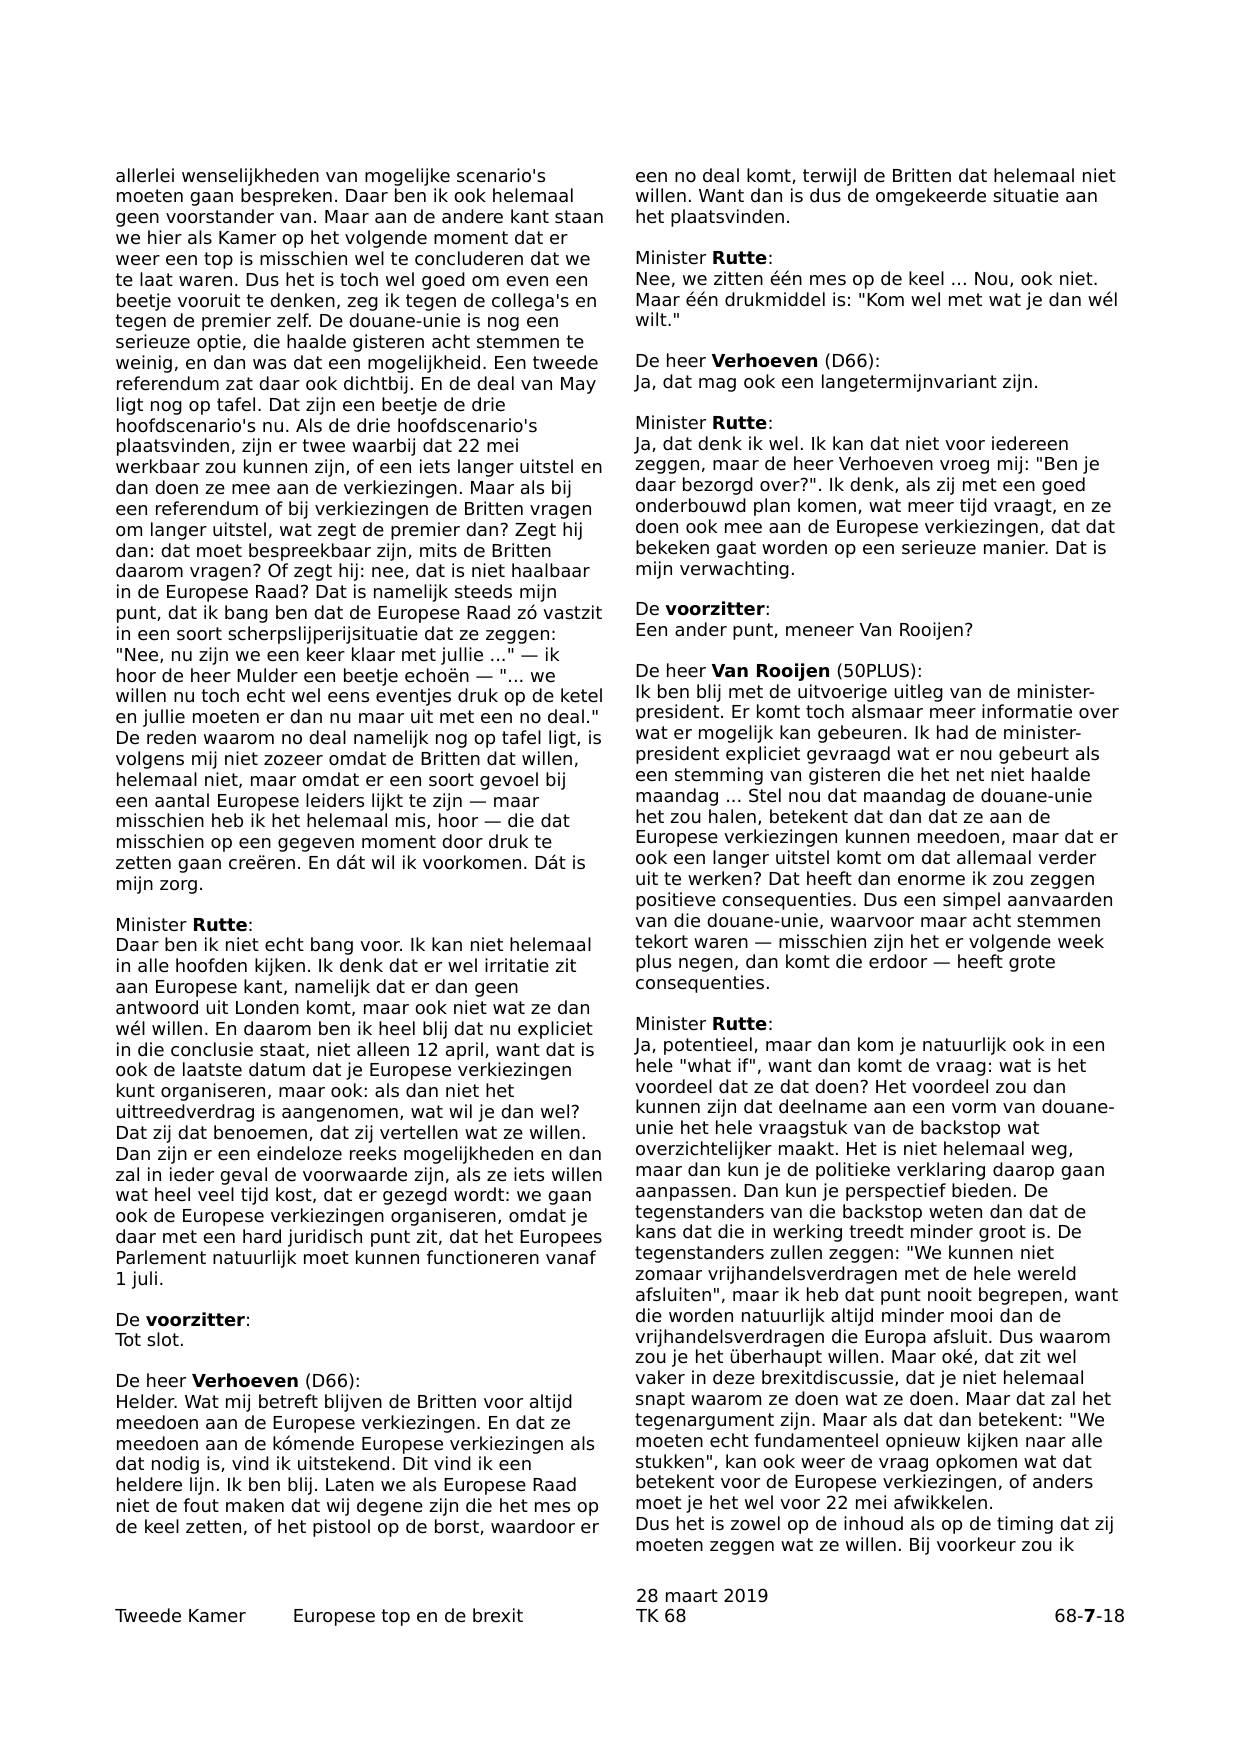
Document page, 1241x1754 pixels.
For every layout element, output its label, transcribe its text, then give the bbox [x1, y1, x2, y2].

text Minister Rutte: [635, 413, 1125, 433]
text Ja, dat denk ik wel. Ik kan dat niet voor iedereen zeggen, maar de heer Verhoeven vroeg mij: "Ben je daar bezorgd over?". Ik denk, als zij met een goed onderbouwd plan komen, wat meer tijd vraagt, en ze doen ook mee aan de Europese verkiezingen, dat dat bekeken gaat worden op een serieuze manier. Dat is mijn verwachting. [635, 433, 1125, 579]
text een no deal komt, terwijl de Britten dat helemaal niet willen. Want dan is dus de omgekeerde situatie aan het plaatsvinden. [635, 165, 1125, 228]
text Tot slot. [115, 1330, 605, 1351]
text Nee, we zitten één mes op de keel ... Nou, ook niet. Maar één drukmiddel is: "Kom wel met wat je dan wél wilt." [635, 268, 1125, 331]
text allerlei wenselijkheden van mogelijke scenario's moeten gaan bespreken. Daar ben ik ook helemaal geen voorstander van. Maar aan de andere kant staan we hier als Kamer op het volgende moment dat er weer een top is misschien wel te concluderen dat we te laat waren. Dus het is toch wel goed om even een beetje vooruit te denken, zeg ik tegen de collega's en tegen de premier zelf. De douane-unie is nog een serieuze optie, die haalde gisteren acht stemmen te weinig, en dan was dat een mogelijkheid. Een tweede referendum zat daar ook dichtbij. En de deal van May ligt nog op tafel. Dat zijn een beetje de drie hoofdscenario's nu. Als de drie hoofdscenario's plaatsvinden, zijn er twee waarbij dat 22 mei werkbaar zou kunnen zijn, of een iets langer uitstel en dan doen ze mee aan de verkiezingen. Maar als bij een referendum of bij verkiezingen de Britten vragen om langer uitstel, wat zegt de premier dan? Zegt hij dan: dat moet bespreekbaar zijn, mits de Britten daarom vragen? Of zegt hij: nee, dat is niet haalbaar in de Europese Raad? Dat is namelijk steeds mijn punt, dat ik bang ben dat de Europese Raad zó vastzit in een soort scherpslijperijsituatie dat ze zeggen: "Nee, nu zijn we een keer klaar met jullie ..." — ik hoor de heer Mulder een beetje echoën — "... we willen nu toch echt wel eens eventjes druk op de ketel en jullie moeten er dan nu maar uit met een no deal." De reden waarom no deal namelijk nog op tafel ligt, is volgens mij niet zozeer omdat de Britten dat willen, helemaal niet, maar omdat er een soort gevoel bij een aantal Europese leiders lijkt te zijn — maar misschien heb ik het helemaal mis, hoor — die dat misschien op een gegeven moment door druk te zetten gaan creëren. En dát wil ik voorkomen. Dát is mijn zorg. [115, 165, 605, 894]
text De heer Verhoeven (D66): [115, 1371, 605, 1392]
text De voorzitter: [635, 599, 1125, 620]
text Ja, potentieel, maar dan kom je natuurlijk ook in een hele "what if", want dan komt de vraag: wat is het voordeel dat ze dat doen? Het voordeel zou dan kunnen zijn dat deelname aan een vorm van douane-unie het hele vraagstuk van de backstop wat overzichtelijker maakt. Het is niet helemaal weg, maar dan kun je de politieke verklaring daarop gaan aanpassen. Dan kun je perspectief bieden. De tegenstanders van die backstop weten dan dat de kans dat die in werking treedt minder groot is. De tegenstanders zullen zeggen: "We kunnen niet zomaar vrijhandelsverdragen met de hele wereld afsluiten", maar ik heb dat punt nooit begrepen, want die worden natuurlijk altijd minder mooi dan de vrijhandelsverdragen die Europa afsluit. Dus waarom zou je het überhaupt willen. Maar oké, dat zit wel vaker in deze brexitdiscussie, dat je niet helemaal snapt waarom ze doen wat ze doen. Maar dat zal het tegenargument zijn. Maar als dat dan betekent: "We moeten echt fundamenteel opnieuw kijken naar alle stukken", kan ook weer de vraag opkomen wat dat betekent voor de Europese verkiezingen, of anders moet je het wel voor 22 mei afwikkelen. [635, 1035, 1125, 1514]
text De voorzitter: [115, 1309, 605, 1330]
text De heer Verhoeven (D66): [635, 351, 1125, 372]
text Ja, dat mag ook een langetermijnvariant zijn. [635, 372, 1125, 393]
text Helder. Wat mij betreft blijven de Britten voor altijd meedoen aan de Europese verkiezingen. En dat ze meedoen aan de kómende Europese verkiezingen als dat nodig is, vind ik uitstekend. Dit vind ik een heldere lijn. Ik ben blij. Laten we als Europese Raad niet de fout maken dat wij degene zijn die het mes op de keel zetten, of het pistool op de borst, waardoor er [115, 1392, 605, 1537]
text Daar ben ik niet echt bang voor. Ik kan niet helemaal in alle hoofden kijken. Ik denk dat er wel irritatie zit aan Europese kant, namelijk dat er dan geen antwoord uit Londen komt, maar ook niet wat ze dan wél willen. En daarom ben ik heel blij dat nu expliciet in die conclusie staat, niet alleen 12 april, want dat is ook de laatste datum dat je Europese verkiezingen kunt organiseren, maar ook: als dan niet het uittreedverdrag is aangenomen, wat wil je dan wel? Dat zij dat benoemen, dat zij vertellen wat ze willen. Dan zijn er een eindeloze reeks mogelijkheden en dan zal in ieder geval de voorwaarde zijn, als ze iets willen wat heel veel tijd kost, dat er gezegd wordt: we gaan ook de Europese verkiezingen organiseren, omdat je daar met een hard juridisch punt zit, dat het Europees Parlement natuurlijk moet kunnen functioneren vanaf 1 juli. [115, 935, 605, 1289]
text De heer Van Rooijen (50PLUS): [635, 661, 1125, 681]
text Minister Rutte: [635, 1014, 1125, 1035]
text Dus het is zowel op de inhoud als op de timing dat zij moeten zeggen wat ze willen. Bij voorkeur zou ik [635, 1514, 1125, 1556]
text Minister Rutte: [115, 914, 605, 935]
text Minister Rutte: [635, 248, 1125, 268]
text Een ander punt, meneer Van Rooijen? [635, 620, 1125, 641]
text Ik ben blij met de uitvoerige uitleg van de minister-president. Er komt toch alsmaar meer informatie over wat er mogelijk kan gebeuren. Ik had de minister-president expliciet gevraagd wat er nou gebeurt als een stemming van gisteren die het net niet haalde maandag ... Stel nou dat maandag de douane-unie het zou halen, betekent dat dan dat ze aan de Europese verkiezingen kunnen meedoen, maar dat er ook een langer uitstel komt om dat allemaal verder uit te werken? Dat heeft dan enorme ik zou zeggen positieve consequenties. Dus een simpel aanvaarden van die douane-unie, waarvoor maar acht stemmen tekort waren — misschien zijn het er volgende week plus negen, dan komt die erdoor — heeft grote consequenties. [635, 681, 1125, 994]
